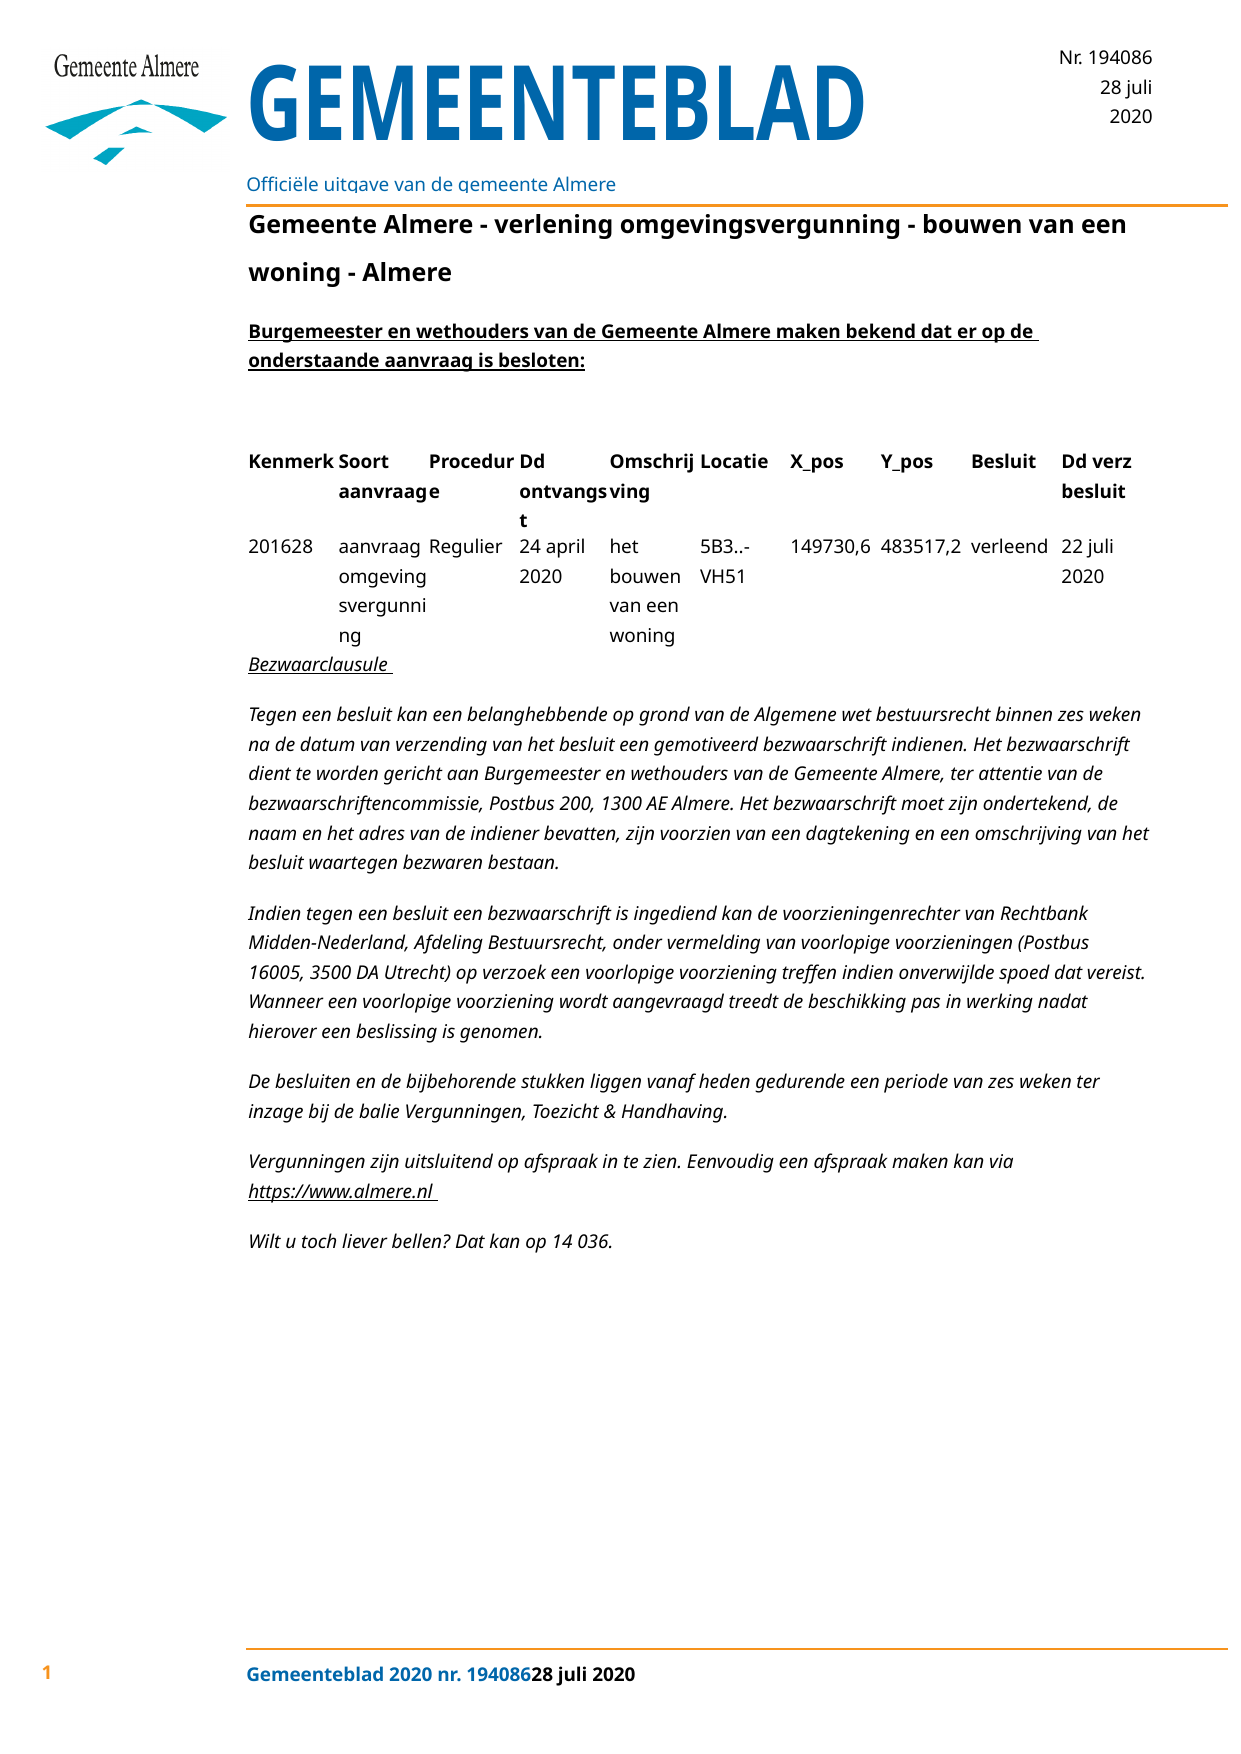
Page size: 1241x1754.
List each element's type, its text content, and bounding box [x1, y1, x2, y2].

table_header Procedure [429, 449, 519, 533]
table_header Locatie [700, 449, 790, 533]
table_header Besluit [971, 449, 1061, 533]
text Wilt u toch liever bellen? Dat kan op 14 036. [248, 1228, 1152, 1254]
table_cell 24 april 2020 [519, 533, 609, 648]
table_cell 22 juli 2020 [1061, 533, 1152, 648]
table_cell 5B3..-VH51 [700, 533, 790, 648]
text Burgemeester en wethouders van de Gemeente Almere maken bekend dat er op de onderstaande aanvraag is besloten: [248, 318, 1152, 373]
table_cell 149730,6 [790, 533, 881, 648]
text Bezwaarclausule [248, 651, 1152, 677]
table_header Dd ontvangst [519, 449, 609, 533]
table_header X_pos [790, 449, 881, 533]
text Gemeente Almere - verlening omgevingsvergunning - bouwen van een woning - Almere [248, 207, 1152, 288]
text De besluiten en de bijbehorende stukken liggen vanaf heden gedurende een periode van zes weken ter inzage bij de balie Vergunningen, Toezicht & Handhaving. [248, 1068, 1152, 1124]
table_cell verleend [971, 533, 1061, 648]
table_cell aanvraag omgevingsvergunning [338, 533, 429, 648]
table_cell het bouwen van een woning [609, 533, 700, 648]
table_cell 201628 [248, 533, 338, 648]
table_header Dd verz besluit [1061, 449, 1152, 533]
table_cell 483517,2 [881, 533, 971, 648]
table_header Kenmerk [248, 449, 338, 533]
table_header Soort aanvraag [338, 449, 429, 533]
table_header Y_pos [881, 449, 971, 533]
text Indien tegen een besluit een bezwaarschrift is ingediend kan de voorzieningenrechter van Rechtbank Midden-Nederland, Afdeling Bestuursrecht, onder vermelding van voorlopige voorzieningen (Postbus 16005, 3500 DA Utrecht) op verzoek een voorlopige voorziening treffen indien onverwijlde spoed dat vereist. Wanneer een voorlopige voorziening wordt aangevraagd treedt de beschikking pas in werking nadat hierover een beslissing is genomen. [248, 900, 1152, 1044]
table_header Omschrijving [609, 449, 700, 533]
table_cell Regulier [429, 533, 519, 648]
text Vergunningen zijn uitsluitend op afspraak in te zien. Eenvoudig een afspraak maken kan via https://www.almere.nl [248, 1148, 1152, 1204]
picture [41, 47, 231, 172]
text Tegen een besluit kan een belanghebbende op grond van de Algemene wet bestuursrecht binnen zes weken na de datum van verzending van het besluit een gemotiveerd bezwaarschrift indienen. Het bezwaarschrift dient te worden gericht aan Burgemeester en wethouders van de Gemeente Almere, ter attentie van de bezwaarschriftencommissie, Postbus 200, 1300 AE Almere. Het bezwaarschrift moet zijn ondertekend, de naam en het adres van de indiener bevatten, zijn voorzien van een dagtekening en een omschrijving van het besluit waartegen bezwaren bestaan. [248, 701, 1152, 875]
